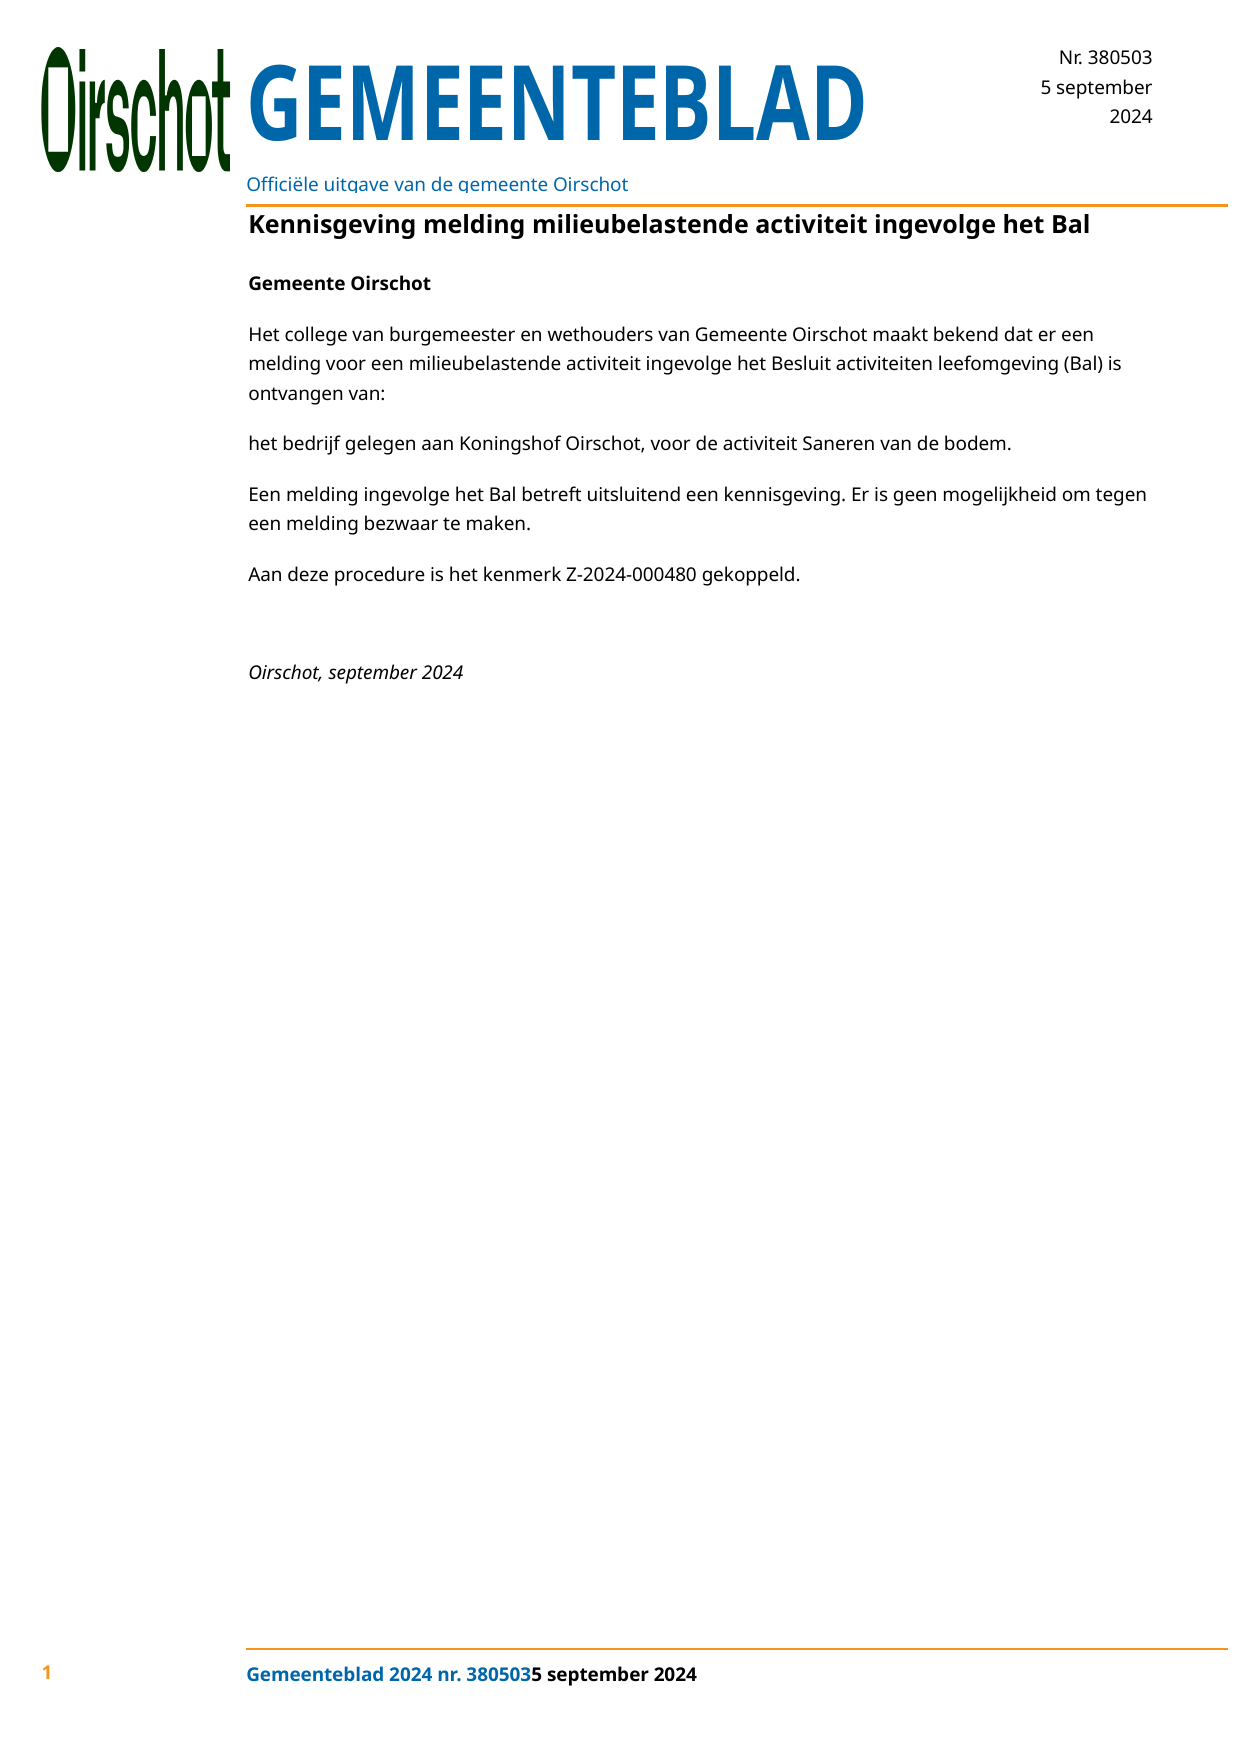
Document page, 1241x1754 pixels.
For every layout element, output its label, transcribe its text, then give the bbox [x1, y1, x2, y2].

text Kennisgeving melding milieubelastende activiteit ingevolge het Bal [248, 207, 1152, 241]
picture [41, 47, 231, 172]
text Een melding ingevolge het Bal betreft uitsluitend een kennisgeving. Er is geen mogelijkheid om tegen een melding bezwaar te maken. [248, 481, 1152, 536]
text Het college van burgemeester en wethouders van Gemeente Oirschot maakt bekend dat er een melding voor een milieubelastende activiteit ingevolge het Besluit activiteiten leefomgeving (Bal) is ontvangen van: [248, 321, 1152, 406]
text het bedrijf gelegen aan Koningshof Oirschot, voor de activiteit Saneren van de bodem. [248, 430, 1152, 456]
text Oirschot, september 2024 [248, 659, 1152, 685]
text Aan deze procedure is het kenmerk Z-2024-000480 gekoppeld. [248, 561, 1152, 586]
text Gemeente Oirschot [248, 270, 1152, 296]
